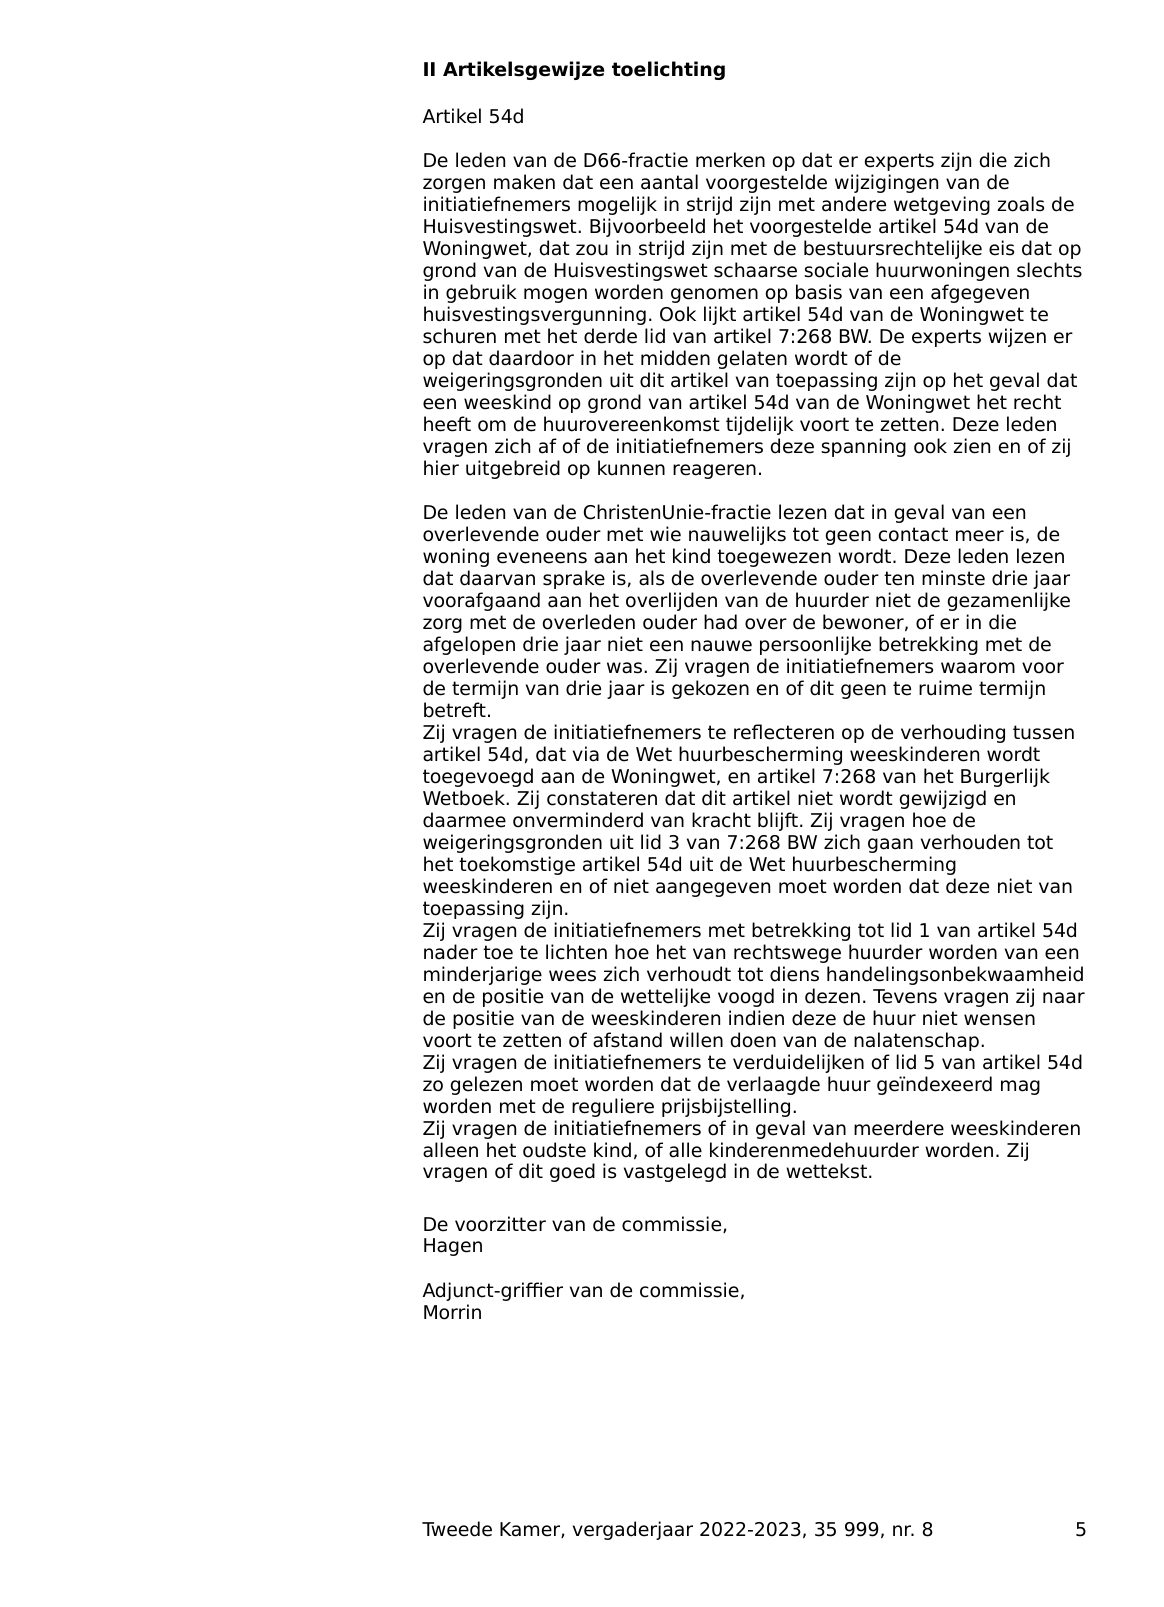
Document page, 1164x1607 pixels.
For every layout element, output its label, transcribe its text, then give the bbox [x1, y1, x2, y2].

text De leden van de ChristenUnie-fractie lezen dat in geval van een overlevende ouder met wie nauwelijks tot geen contact meer is, de woning eveneens aan het kind toegewezen wordt. Deze leden lezen dat daarvan sprake is, als de overlevende ouder ten minste drie jaar voorafgaand aan het overlijden van de huurder niet de gezamenlijke zorg met de overleden ouder had over de bewoner, of er in die afgelopen drie jaar niet een nauwe persoonlijke betrekking met de overlevende ouder was. Zij vragen de initiatiefnemers waarom voor de termijn van drie jaar is gekozen en of dit geen te ruime termijn betreft. [422, 502, 1087, 722]
subtitle II Artikelsgewijze toelichting [422, 59, 1087, 81]
text Adjunct-griffier van de commissie, Morrin [422, 1279, 1087, 1323]
text Zij vragen de initiatiefnemers te reflecteren op de verhouding tussen artikel 54d, dat via de Wet huurbescherming weeskinderen wordt toegevoegd aan de Woningwet, en artikel 7:268 van het Burgerlijk Wetboek. Zij constateren dat dit artikel niet wordt gewijzigd en daarmee onverminderd van kracht blijft. Zij vragen hoe de weigeringsgronden uit lid 3 van 7:268 BW zich gaan verhouden tot het toekomstige artikel 54d uit de Wet huurbescherming weeskinderen en of niet aangegeven moet worden dat deze niet van toepassing zijn. [422, 722, 1087, 920]
text Zij vragen de initiatiefnemers of in geval van meerdere weeskinderen alleen het oudste kind, of alle kinderenmedehuurder worden. Zij vragen of dit goed is vastgelegd in de wettekst. [422, 1117, 1087, 1183]
subtitle Artikel 54d [422, 106, 1087, 128]
text Zij vragen de initiatiefnemers te verduidelijken of lid 5 van artikel 54d zo gelezen moet worden dat de verlaagde huur geïndexeerd mag worden met de reguliere prijsbijstelling. [422, 1052, 1087, 1117]
text Zij vragen de initiatiefnemers met betrekking tot lid 1 van artikel 54d nader toe te lichten hoe het van rechtswege huurder worden van een minderjarige wees zich verhoudt tot diens handelingsonbekwaamheid en de positie van de wettelijke voogd in dezen. Tevens vragen zij naar de positie van de weeskinderen indien deze de huur niet wensen voort te zetten of afstand willen doen van de nalatenschap. [422, 920, 1087, 1052]
text De voorzitter van de commissie, Hagen [422, 1213, 1087, 1257]
text De leden van de D66-fractie merken op dat er experts zijn die zich zorgen maken dat een aantal voorgestelde wijzigingen van de initiatiefnemers mogelijk in strijd zijn met andere wetgeving zoals de Huisvestingswet. Bijvoorbeeld het voorgestelde artikel 54d van de Woningwet, dat zou in strijd zijn met de bestuursrechtelijke eis dat op grond van de Huisvestingswet schaarse sociale huurwoningen slechts in gebruik mogen worden genomen op basis van een afgegeven huisvestingsvergunning. Ook lijkt artikel 54d van de Woningwet te schuren met het derde lid van artikel 7:268 BW. De experts wijzen er op dat daardoor in het midden gelaten wordt of de weigeringsgronden uit dit artikel van toepassing zijn op het geval dat een weeskind op grond van artikel 54d van de Woningwet het recht heeft om de huurovereenkomst tijdelijk voort te zetten. Deze leden vragen zich af of de initiatiefnemers deze spanning ook zien en of zij hier uitgebreid op kunnen reageren. [422, 150, 1087, 480]
